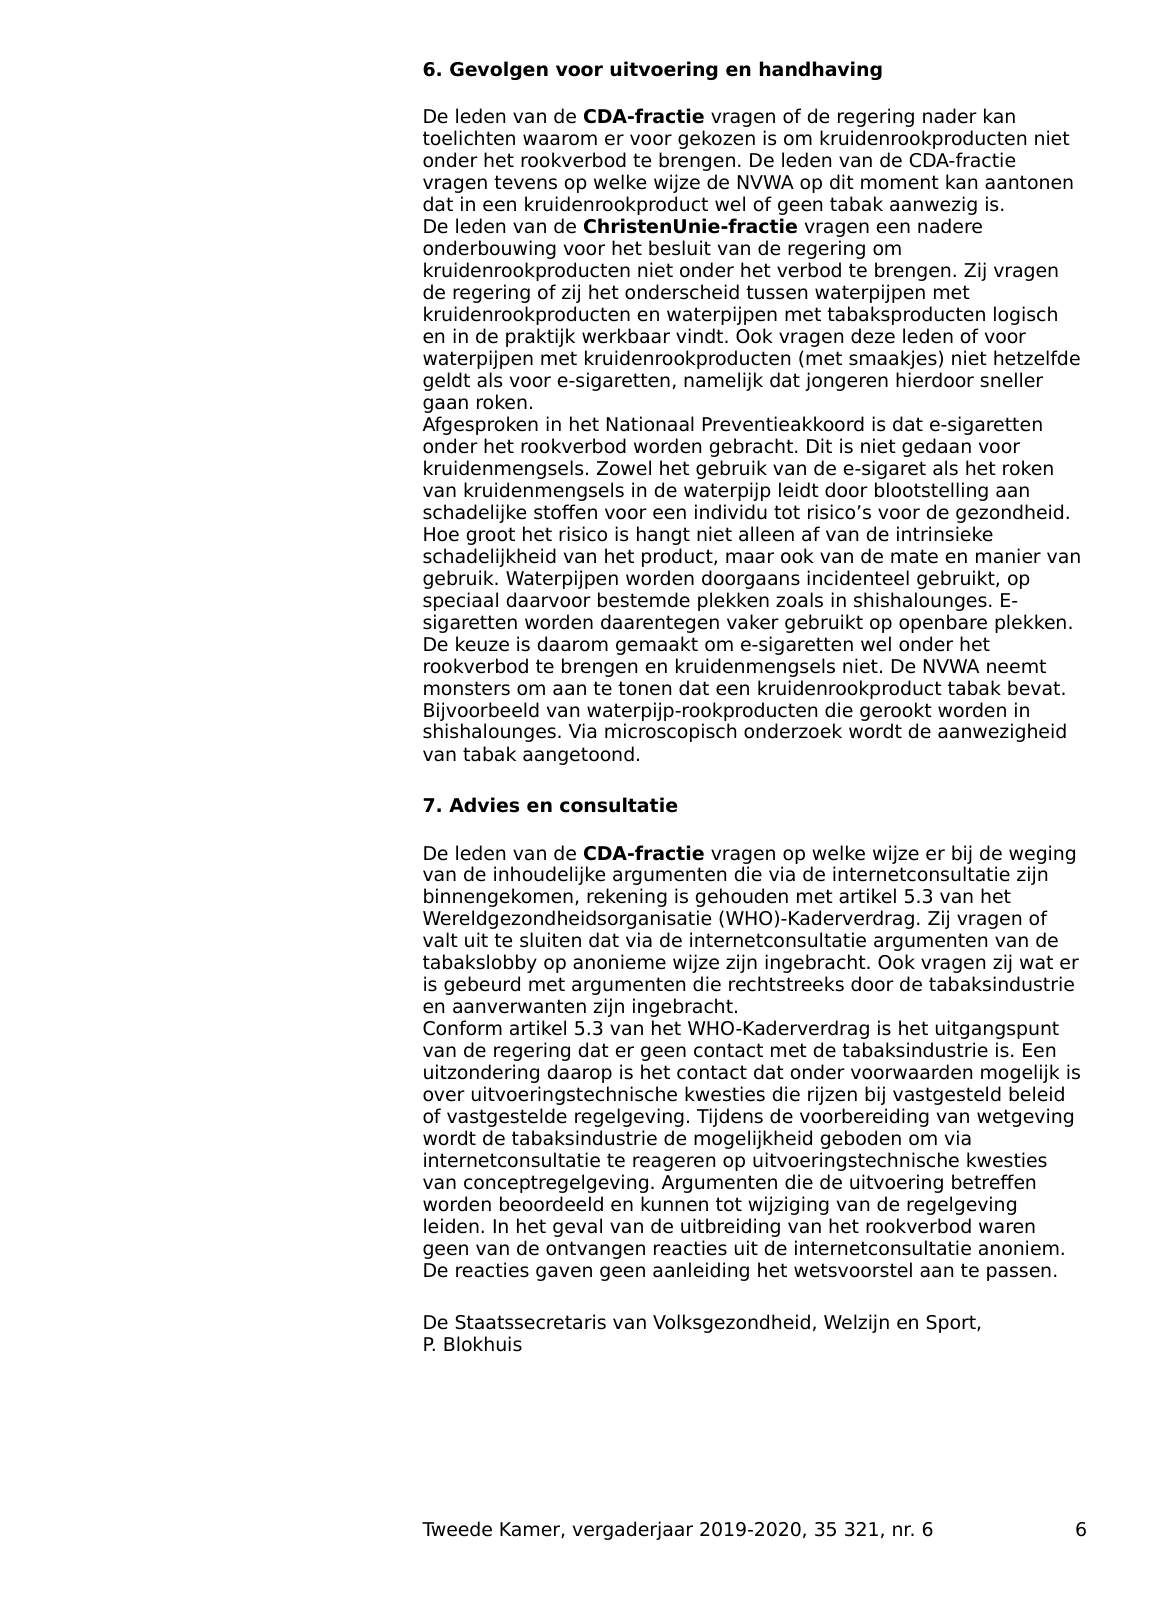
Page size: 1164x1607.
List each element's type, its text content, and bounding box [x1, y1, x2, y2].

text Afgesproken in het Nationaal Preventieakkoord is dat e-sigaretten onder het rookverbod worden gebracht. Dit is niet gedaan voor kruidenmengsels. Zowel het gebruik van de e-sigaret als het roken van kruidenmengsels in de waterpijp leidt door blootstelling aan schadelijke stoffen voor een individu tot risico’s voor de gezondheid. Hoe groot het risico is hangt niet alleen af van de intrinsieke schadelijkheid van het product, maar ook van de mate en manier van gebruik. Waterpijpen worden doorgaans incidenteel gebruikt, op speciaal daarvoor bestemde plekken zoals in shishalounges. E-sigaretten worden daarentegen vaker gebruikt op openbare plekken. De keuze is daarom gemaakt om e-sigaretten wel onder het rookverbod te brengen en kruidenmengsels niet. De NVWA neemt monsters om aan te tonen dat een kruidenrookproduct tabak bevat. Bijvoorbeeld van waterpijp-rookproducten die gerookt worden in shishalounges. Via microscopisch onderzoek wordt de aanwezigheid van tabak aangetoond. [422, 414, 1087, 765]
text De leden van de CDA-fractie vragen op welke wijze er bij de weging van de inhoudelijke argumenten die via de internetconsultatie zijn binnengekomen, rekening is gehouden met artikel 5.3 van het Wereldgezondheidsorganisatie (WHO)-Kaderverdrag. Zij vragen of valt uit te sluiten dat via de internetconsultatie argumenten van de tabakslobby op anonieme wijze zijn ingebracht. Ook vragen zij wat er is gebeurd met argumenten die rechtstreeks door de tabaksindustrie en aanverwanten zijn ingebracht. [422, 842, 1087, 1018]
subtitle 6. Gevolgen voor uitvoering en handhaving [422, 59, 1087, 81]
text De Staatssecretaris van Volksgezondheid, Welzijn en Sport, P. Blokhuis [422, 1312, 1087, 1356]
text De leden van de CDA-fractie vragen of de regering nader kan toelichten waarom er voor gekozen is om kruidenrookproducten niet onder het rookverbod te brengen. De leden van de CDA-fractie vragen tevens op welke wijze de NVWA op dit moment kan aantonen dat in een kruidenrookproduct wel of geen tabak aanwezig is. [422, 106, 1087, 216]
text De leden van de ChristenUnie-fractie vragen een nadere onderbouwing voor het besluit van de regering om kruidenrookproducten niet onder het verbod te brengen. Zij vragen de regering of zij het onderscheid tussen waterpijpen met kruidenrookproducten en waterpijpen met tabaksproducten logisch en in de praktijk werkbaar vindt. Ook vragen deze leden of voor waterpijpen met kruidenrookproducten (met smaakjes) niet hetzelfde geldt als voor e-sigaretten, namelijk dat jongeren hierdoor sneller gaan roken. [422, 216, 1087, 414]
text Conform artikel 5.3 van het WHO-Kaderverdrag is het uitgangspunt van de regering dat er geen contact met de tabaksindustrie is. Een uitzondering daarop is het contact dat onder voorwaarden mogelijk is over uitvoeringstechnische kwesties die rijzen bij vastgesteld beleid of vastgestelde regelgeving. Tijdens de voorbereiding van wetgeving wordt de tabaksindustrie de mogelijkheid geboden om via internetconsultatie te reageren op uitvoeringstechnische kwesties van conceptregelgeving. Argumenten die de uitvoering betreffen worden beoordeeld en kunnen tot wijziging van de regelgeving leiden. In het geval van de uitbreiding van het rookverbod waren geen van de ontvangen reacties uit de internetconsultatie anoniem. De reacties gaven geen aanleiding het wetsvoorstel aan te passen. [422, 1018, 1087, 1282]
subtitle 7. Advies en consultatie [422, 795, 1087, 817]
